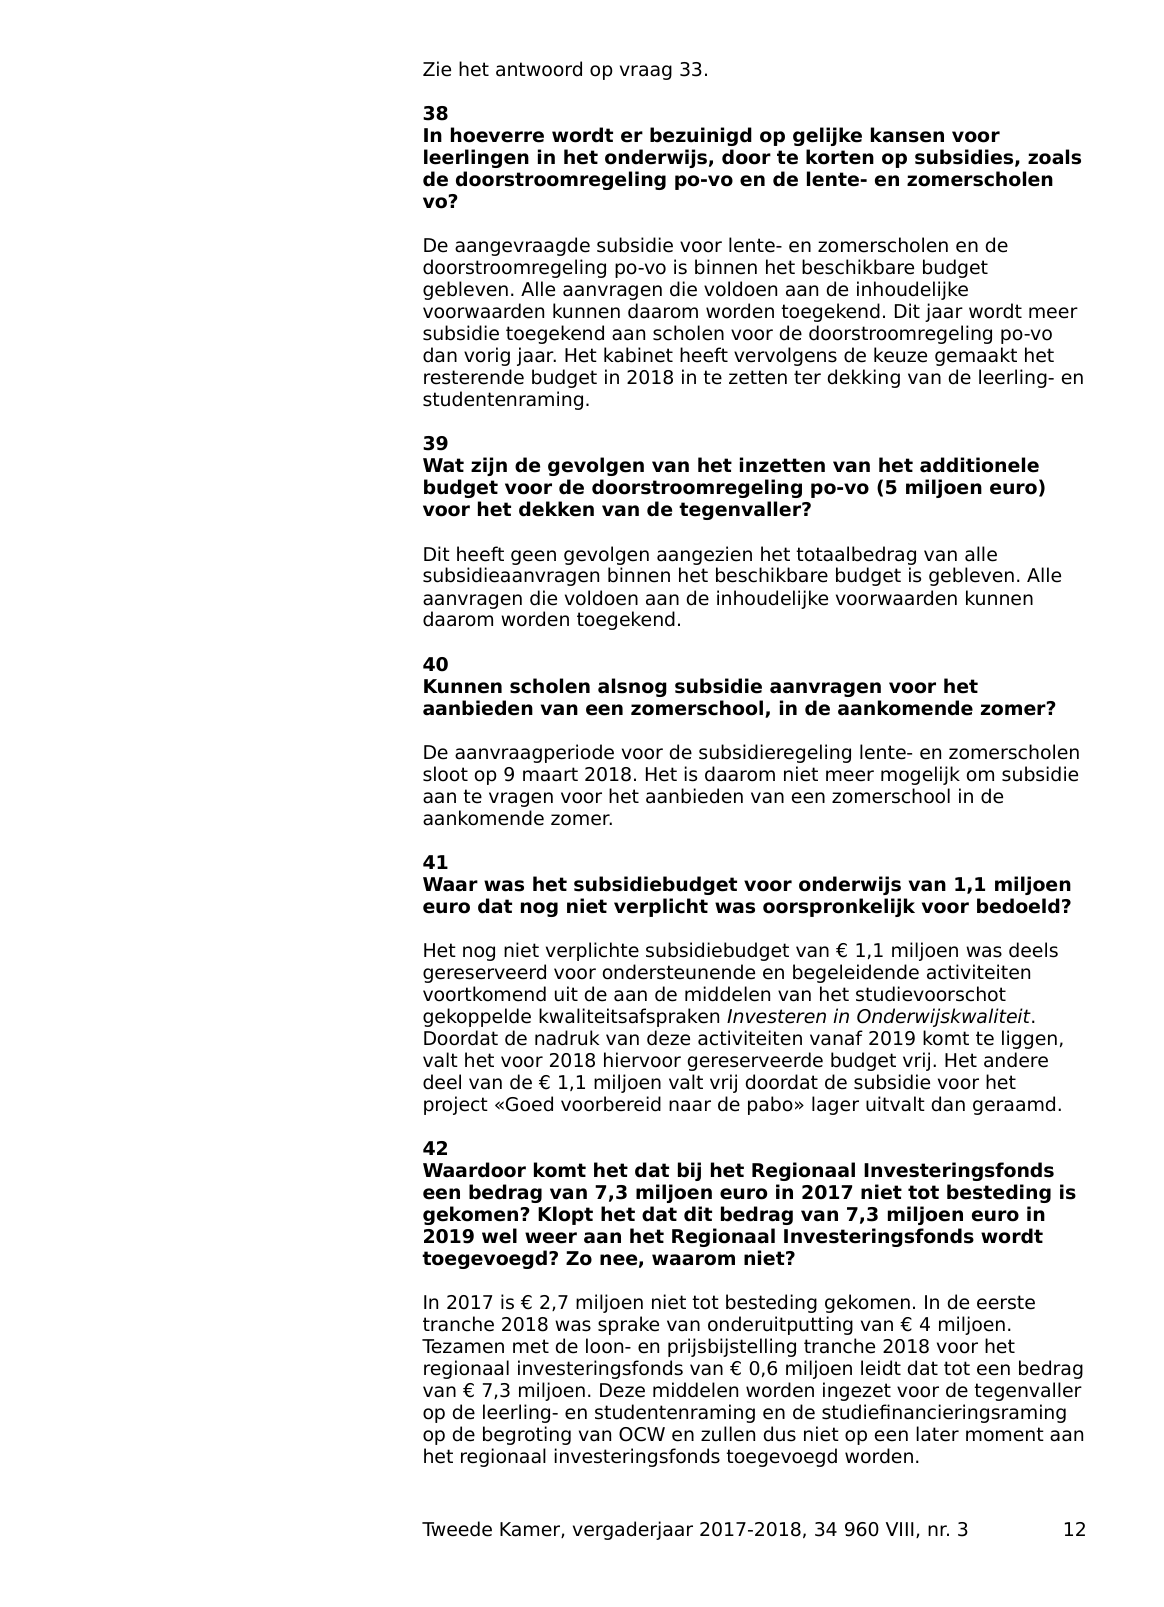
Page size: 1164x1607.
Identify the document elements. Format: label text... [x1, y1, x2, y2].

text 40 [422, 653, 1087, 676]
text 42 [422, 1138, 1087, 1160]
text 39 [422, 433, 1087, 455]
text De aangevraagde subsidie voor lente- en zomerscholen en de doorstroomregeling po-vo is binnen het beschikbare budget gebleven. Alle aanvragen die voldoen aan de inhoudelijke voorwaarden kunnen daarom worden toegekend. Dit jaar wordt meer subsidie toegekend aan scholen voor de doorstroomregeling po-vo dan vorig jaar. Het kabinet heeft vervolgens de keuze gemaakt het resterende budget in 2018 in te zetten ter dekking van de leerling- en studentenraming. [422, 235, 1087, 411]
text Waardoor komt het dat bij het Regionaal Investeringsfonds een bedrag van 7,3 miljoen euro in 2017 niet tot besteding is gekomen? Klopt het dat dit bedrag van 7,3 miljoen euro in 2019 wel weer aan het Regionaal Investeringsfonds wordt toegevoegd? Zo nee, waarom niet? [422, 1160, 1087, 1270]
text 41 [422, 852, 1087, 874]
text Het nog niet verplichte subsidiebudget van € 1,1 miljoen was deels gereserveerd voor ondersteunende en begeleidende activiteiten voortkomend uit de aan de middelen van het studievoorschot gekoppelde kwaliteitsafspraken Investeren in Onderwijskwaliteit. Doordat de nadruk van deze activiteiten vanaf 2019 komt te liggen, valt het voor 2018 hiervoor gereserveerde budget vrij. Het andere deel van de € 1,1 miljoen valt vrij doordat de subsidie voor het project «Goed voorbereid naar de pabo» lager uitvalt dan geraamd. [422, 940, 1087, 1116]
text Wat zijn de gevolgen van het inzetten van het additionele budget voor de doorstroomregeling po-vo (5 miljoen euro) voor het dekken van de tegenvaller? [422, 455, 1087, 521]
text Waar was het subsidiebudget voor onderwijs van 1,1 miljoen euro dat nog niet verplicht was oorspronkelijk voor bedoeld? [422, 874, 1087, 918]
text 38 [422, 103, 1087, 125]
text Zie het antwoord op vraag 33. [422, 59, 1087, 81]
text In hoeverre wordt er bezuinigd op gelijke kansen voor leerlingen in het onderwijs, door te korten op subsidies, zoals de doorstroomregeling po-vo en de lente- en zomerscholen vo? [422, 125, 1087, 213]
text In 2017 is € 2,7 miljoen niet tot besteding gekomen. In de eerste tranche 2018 was sprake van onderuitputting van € 4 miljoen. Tezamen met de loon- en prijsbijstelling tranche 2018 voor het regionaal investeringsfonds van € 0,6 miljoen leidt dat tot een bedrag van € 7,3 miljoen. Deze middelen worden ingezet voor de tegenvaller op de leerling- en studentenraming en de studiefinancieringsraming op de begroting van OCW en zullen dus niet op een later moment aan het regionaal investeringsfonds toegevoegd worden. [422, 1292, 1087, 1468]
text De aanvraagperiode voor de subsidieregeling lente- en zomerscholen sloot op 9 maart 2018. Het is daarom niet meer mogelijk om subsidie aan te vragen voor het aanbieden van een zomerschool in de aankomende zomer. [422, 742, 1087, 829]
text Kunnen scholen alsnog subsidie aanvragen voor het aanbieden van een zomerschool, in de aankomende zomer? [422, 676, 1087, 719]
text Dit heeft geen gevolgen aangezien het totaalbedrag van alle subsidieaanvragen binnen het beschikbare budget is gebleven. Alle aanvragen die voldoen aan de inhoudelijke voorwaarden kunnen daarom worden toegekend. [422, 543, 1087, 631]
